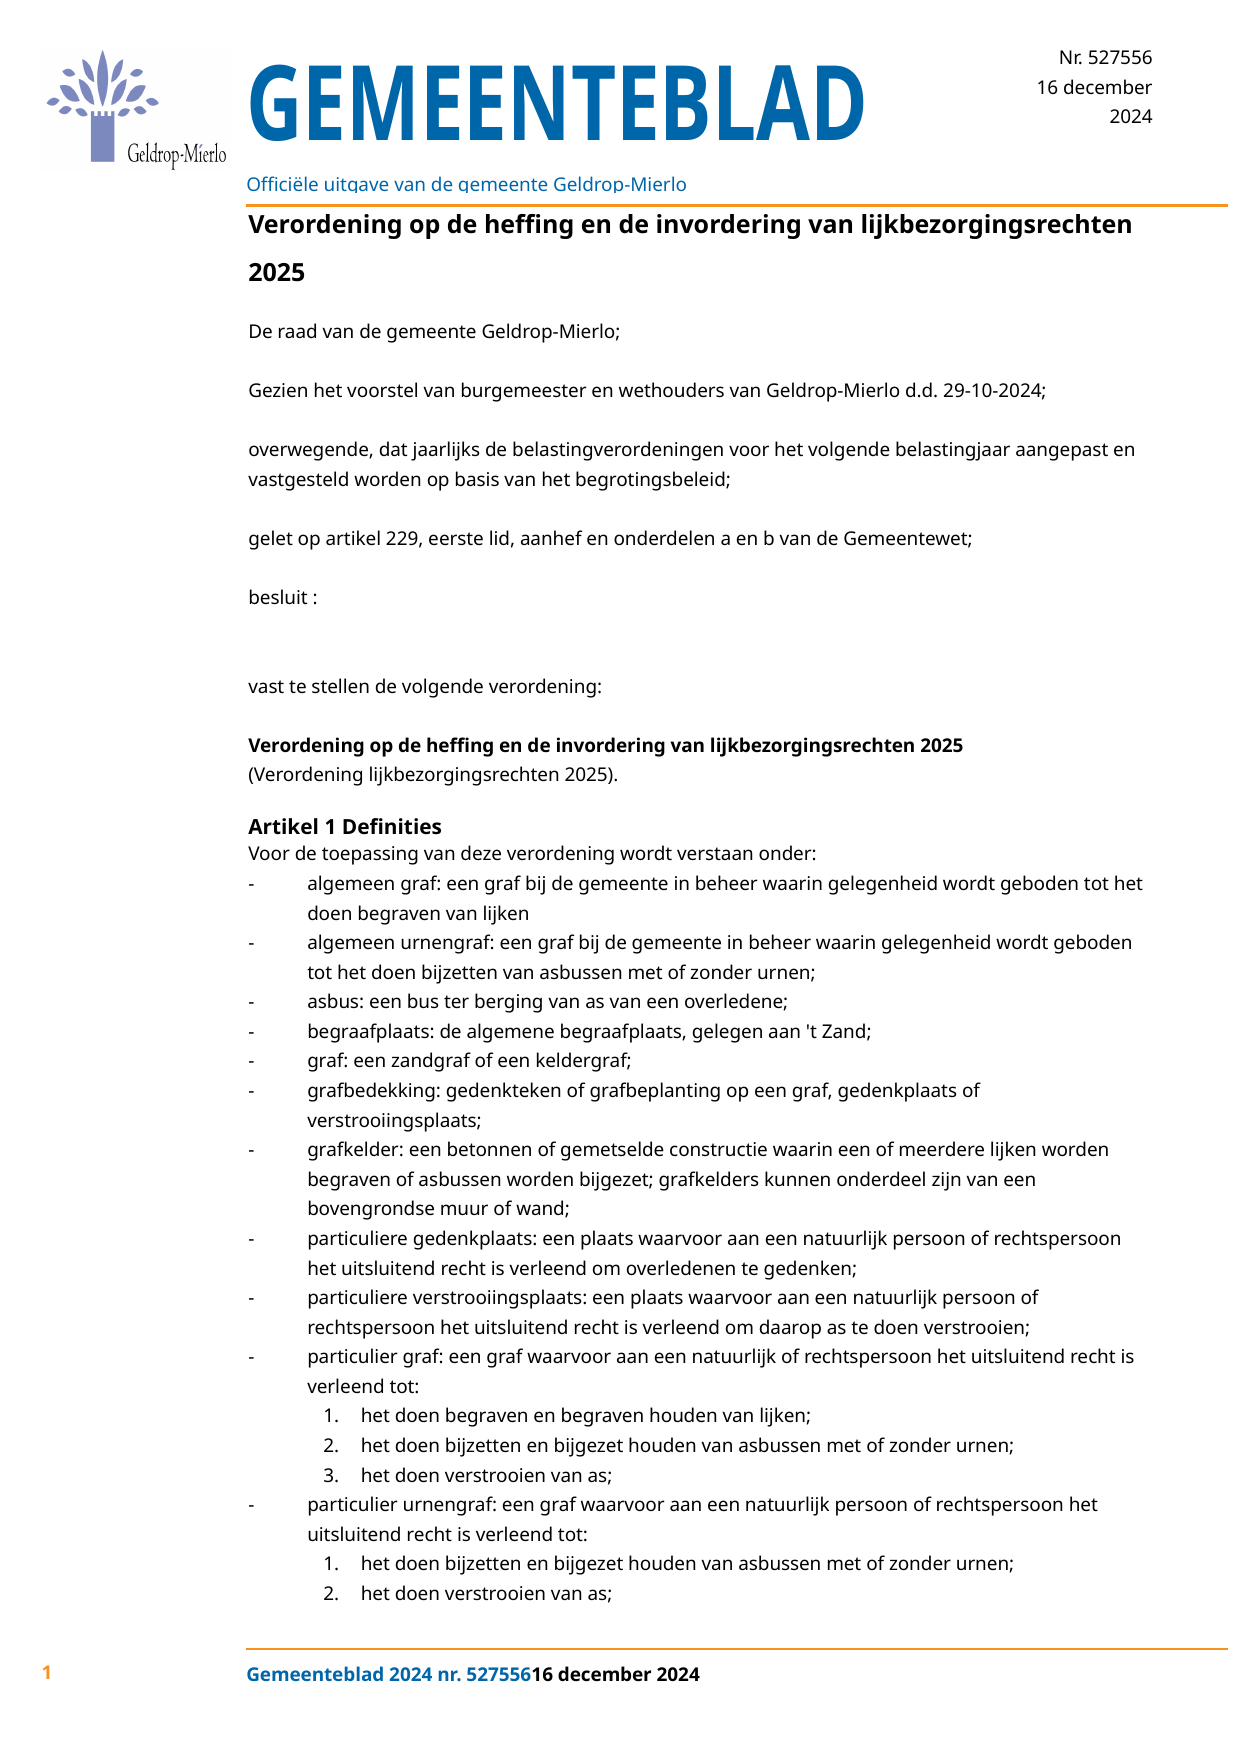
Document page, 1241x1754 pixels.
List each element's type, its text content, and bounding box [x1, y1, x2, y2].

text overwegende, dat jaarlijks de belastingverordeningen voor het volgende belastingjaar aangepast en vastgesteld worden op basis van het begrotingsbeleid; [248, 436, 1152, 492]
list grafkelder: een betonnen of gemetselde constructie waarin een of meerdere lijken worden begraven of asbussen worden bijgezet; grafkelders kunnen onderdeel zijn van een bovengrondse muur of wand; [248, 1136, 1152, 1221]
text Gezien het voorstel van burgemeester en wethouders van Geldrop-Mierlo d.d. 29-10-2024; [248, 377, 1152, 403]
list particulier graf: een graf waarvoor aan een natuurlijk of rechtspersoon het uitsluitend recht is verleend tot: [248, 1343, 1152, 1399]
text besluit : [248, 584, 1152, 610]
text Artikel 1 Definities [248, 812, 1152, 841]
picture [41, 47, 231, 172]
text Verordening op de heffing en de invordering van lijkbezorgingsrechten 2025 [248, 732, 1152, 758]
text (Verordening lijkbezorgingsrechten 2025). [248, 762, 1152, 787]
list asbus: een bus ter berging van as van een overledene; [248, 988, 1152, 1014]
text Voor de toepassing van deze verordening wordt verstaan onder: [248, 841, 1152, 866]
text Verordening op de heffing en de invordering van lijkbezorgingsrechten 2025 [248, 207, 1152, 288]
list graf: een zandgraf of een keldergraf; [248, 1048, 1152, 1073]
list het doen begraven en begraven houden van lijken; [323, 1403, 1152, 1428]
list particuliere gedenkplaats: een plaats waarvoor aan een natuurlijk persoon of rechtspersoon het uitsluitend recht is verleend om overledenen te gedenken; [248, 1225, 1152, 1280]
text vast te stellen de volgende verordening: [248, 673, 1152, 699]
list particuliere verstrooiingsplaats: een plaats waarvoor aan een natuurlijk persoon of rechtspersoon het uitsluitend recht is verleend om daarop as te doen verstrooien; [248, 1284, 1152, 1339]
list particulier urnengraf: een graf waarvoor aan een natuurlijk persoon of rechtspersoon het uitsluitend recht is verleend tot: [248, 1491, 1152, 1547]
list algemeen graf: een graf bij de gemeente in beheer waarin gelegenheid wordt geboden tot het doen begraven van lijken [248, 870, 1152, 925]
list het doen bijzetten en bijgezet houden van asbussen met of zonder urnen; [323, 1432, 1152, 1458]
list algemeen urnengraf: een graf bij de gemeente in beheer waarin gelegenheid wordt geboden tot het doen bijzetten van asbussen met of zonder urnen; [248, 929, 1152, 984]
list het doen bijzetten en bijgezet houden van asbussen met of zonder urnen; [323, 1551, 1152, 1576]
text gelet op artikel 229, eerste lid, aanhef en onderdelen a en b van de Gemeentewet; [248, 525, 1152, 551]
list begraafplaats: de algemene begraafplaats, gelegen aan 't Zand; [248, 1018, 1152, 1044]
text De raad van de gemeente Geldrop-Mierlo; [248, 318, 1152, 344]
list grafbedekking: gedenkteken of grafbeplanting op een graf, gedenkplaats of verstrooiingsplaats; [248, 1077, 1152, 1132]
list het doen verstrooien van as; [323, 1462, 1152, 1487]
list het doen verstrooien van as; [323, 1580, 1152, 1606]
